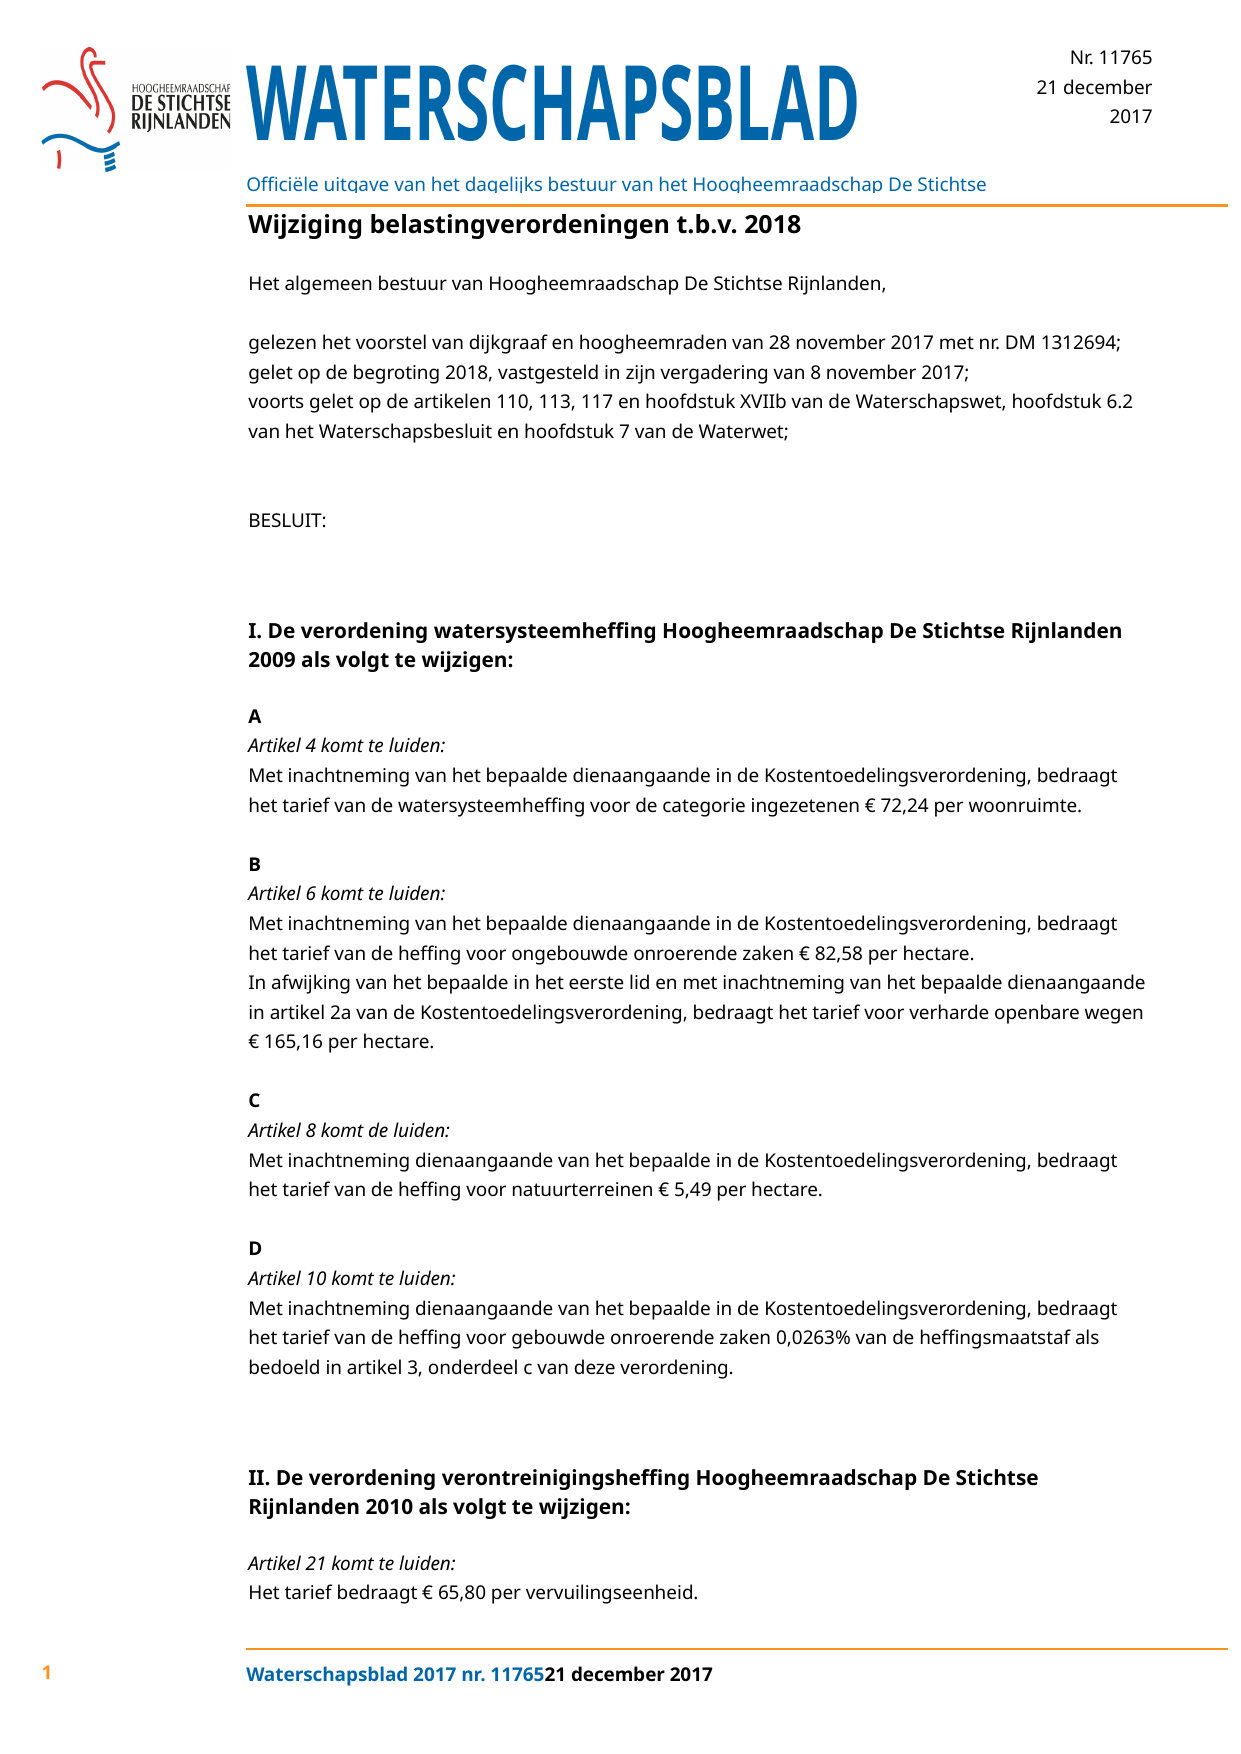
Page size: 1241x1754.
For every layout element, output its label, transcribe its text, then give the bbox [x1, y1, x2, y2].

text Artikel 6 komt te luiden: [248, 881, 1152, 906]
text Met inachtneming dienaangaande van het bepaalde in de Kostentoedelingsverordening, bedraagt het tarief van de heffing voor natuurterreinen € 5,49 per hectare. [248, 1147, 1152, 1202]
text Artikel 10 komt te luiden: [248, 1265, 1152, 1291]
text Het algemeen bestuur van Hoogheemraadschap De Stichtse Rijnlanden, [248, 270, 1152, 296]
text BESLUIT: [248, 507, 1152, 533]
text II. De verordening verontreinigingsheffing Hoogheemraadschap De Stichtse Rijnlanden 2010 als volgt te wijzigen: [248, 1463, 1152, 1520]
text gelet op de begroting 2018, vastgesteld in zijn vergadering van 8 november 2017; [248, 359, 1152, 385]
text Met inachtneming van het bepaalde dienaangaande in de Kostentoedelingsverordening, bedraagt het tarief van de watersysteemheffing voor de categorie ingezetenen € 72,24 per woonruimte. [248, 762, 1152, 817]
text A [248, 703, 1152, 729]
text Wijziging belastingverordeningen t.b.v. 2018 [248, 207, 1152, 241]
text C [248, 1088, 1152, 1113]
text Het tarief bedraagt € 65,80 per vervuilingseenheid. [248, 1579, 1152, 1605]
text Met inachtneming van het bepaalde dienaangaande in de Kostentoedelingsverordening, bedraagt het tarief van de heffing voor ongebouwde onroerende zaken € 82,58 per hectare. [248, 910, 1152, 965]
text gelezen het voorstel van dijkgraaf en hoogheemraden van 28 november 2017 met nr. DM 1312694; [248, 329, 1152, 355]
text voorts gelet op de artikelen 110, 113, 117 en hoofdstuk XVIIb van de Waterschapswet, hoofdstuk 6.2 van het Waterschapsbesluit en hoofdstuk 7 van de Waterwet; [248, 389, 1152, 444]
text B [248, 851, 1152, 877]
text Artikel 8 komt de luiden: [248, 1117, 1152, 1143]
text Artikel 4 komt te luiden: [248, 733, 1152, 758]
picture [41, 47, 231, 172]
text D [248, 1236, 1152, 1261]
text Met inachtneming dienaangaande van het bepaalde in de Kostentoedelingsverordening, bedraagt het tarief van de heffing voor gebouwde onroerende zaken 0,0263% van de heffingsmaatstaf als bedoeld in artikel 3, onderdeel c van deze verordening. [248, 1295, 1152, 1379]
text In afwijking van het bepaalde in het eerste lid en met inachtneming van het bepaalde dienaangaande in artikel 2a van de Kostentoedelingsverordening, bedraagt het tarief voor verharde openbare wegen € 165,16 per hectare. [248, 969, 1152, 1054]
text Artikel 21 komt te luiden: [248, 1550, 1152, 1576]
text I. De verordening watersysteemheffing Hoogheemraadschap De Stichtse Rijnlanden 2009 als volgt te wijzigen: [248, 617, 1152, 673]
